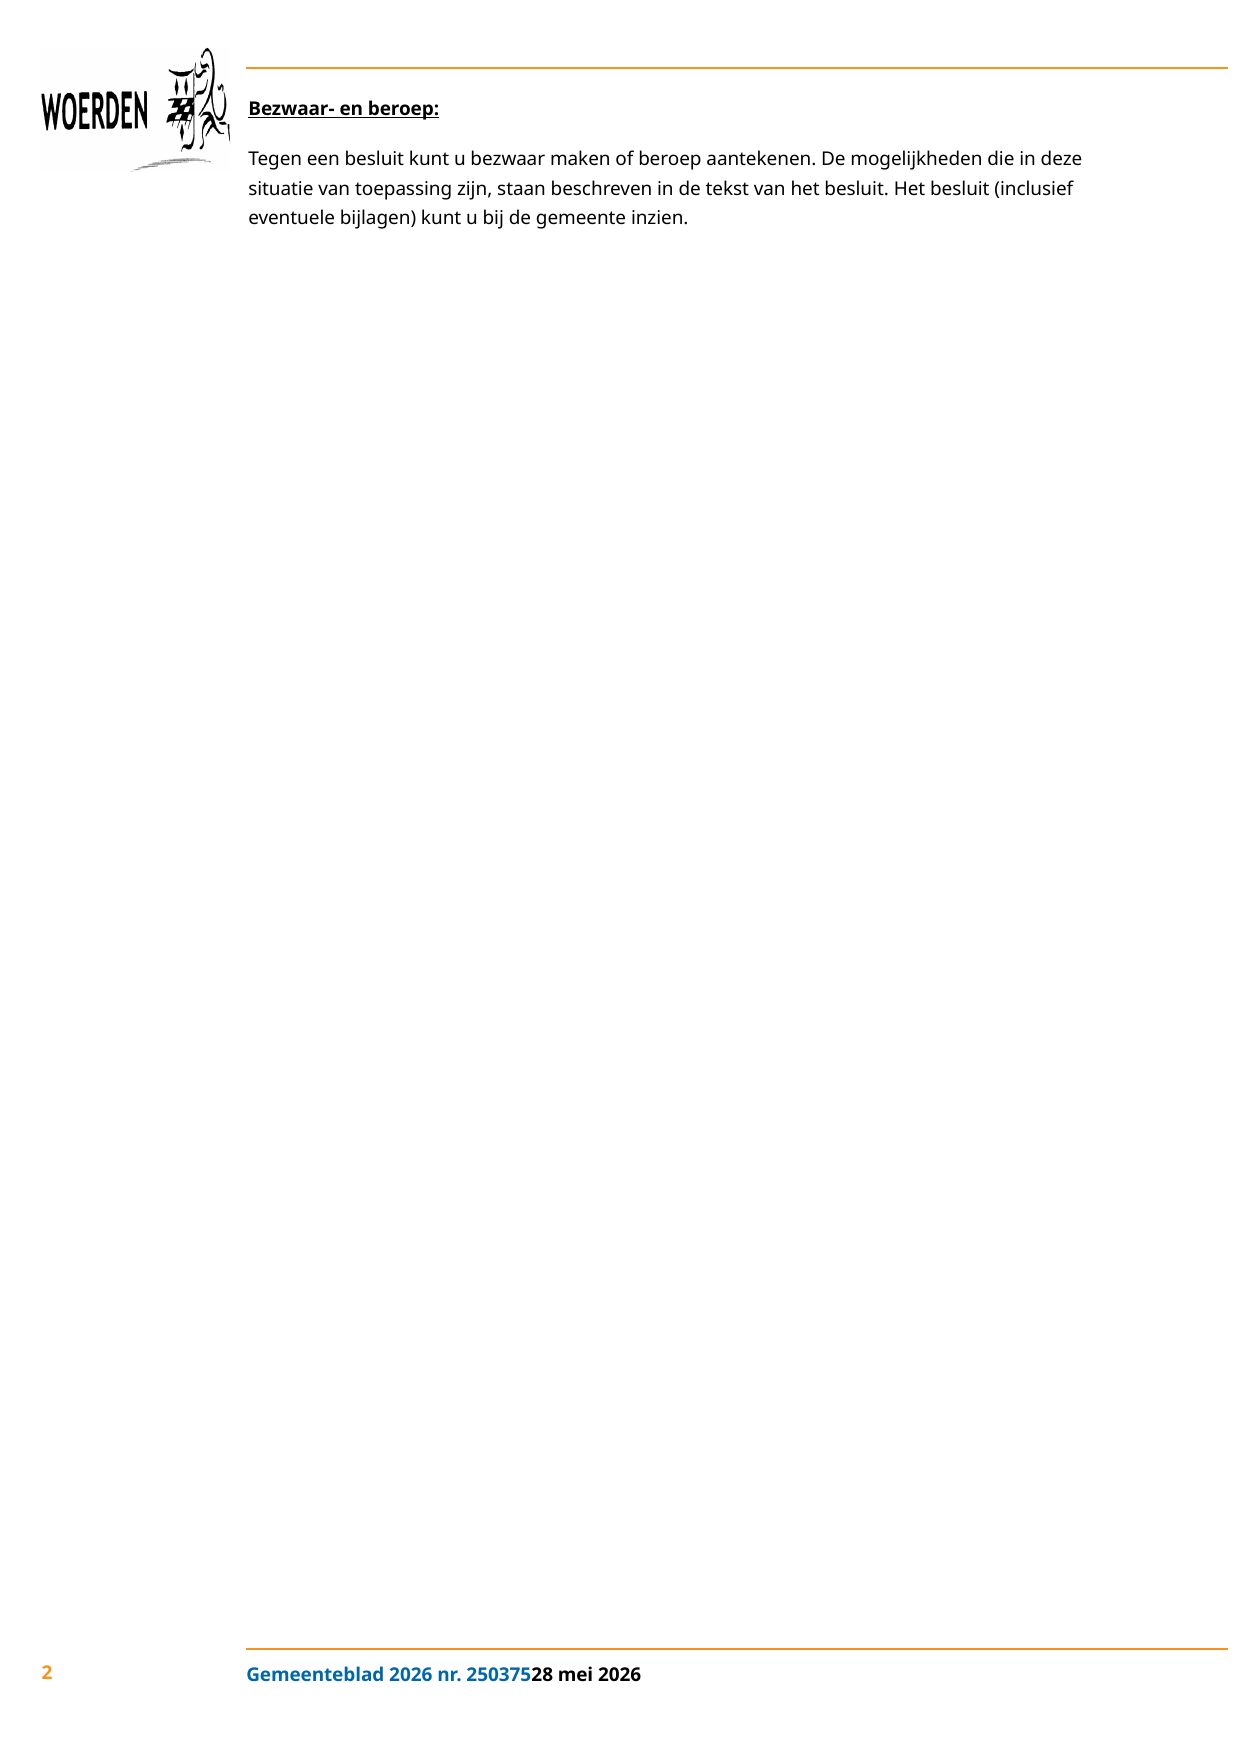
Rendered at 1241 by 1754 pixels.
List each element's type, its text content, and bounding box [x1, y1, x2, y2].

text Bezwaar- en beroep: [248, 95, 1152, 121]
text Tegen een besluit kunt u bezwaar maken of beroep aantekenen. De mogelijkheden die in deze situatie van toepassing zijn, staan beschreven in de tekst van het besluit. Het besluit (inclusief eventuele bijlagen) kunt u bij de gemeente inzien. [248, 145, 1152, 230]
picture [41, 47, 231, 172]
